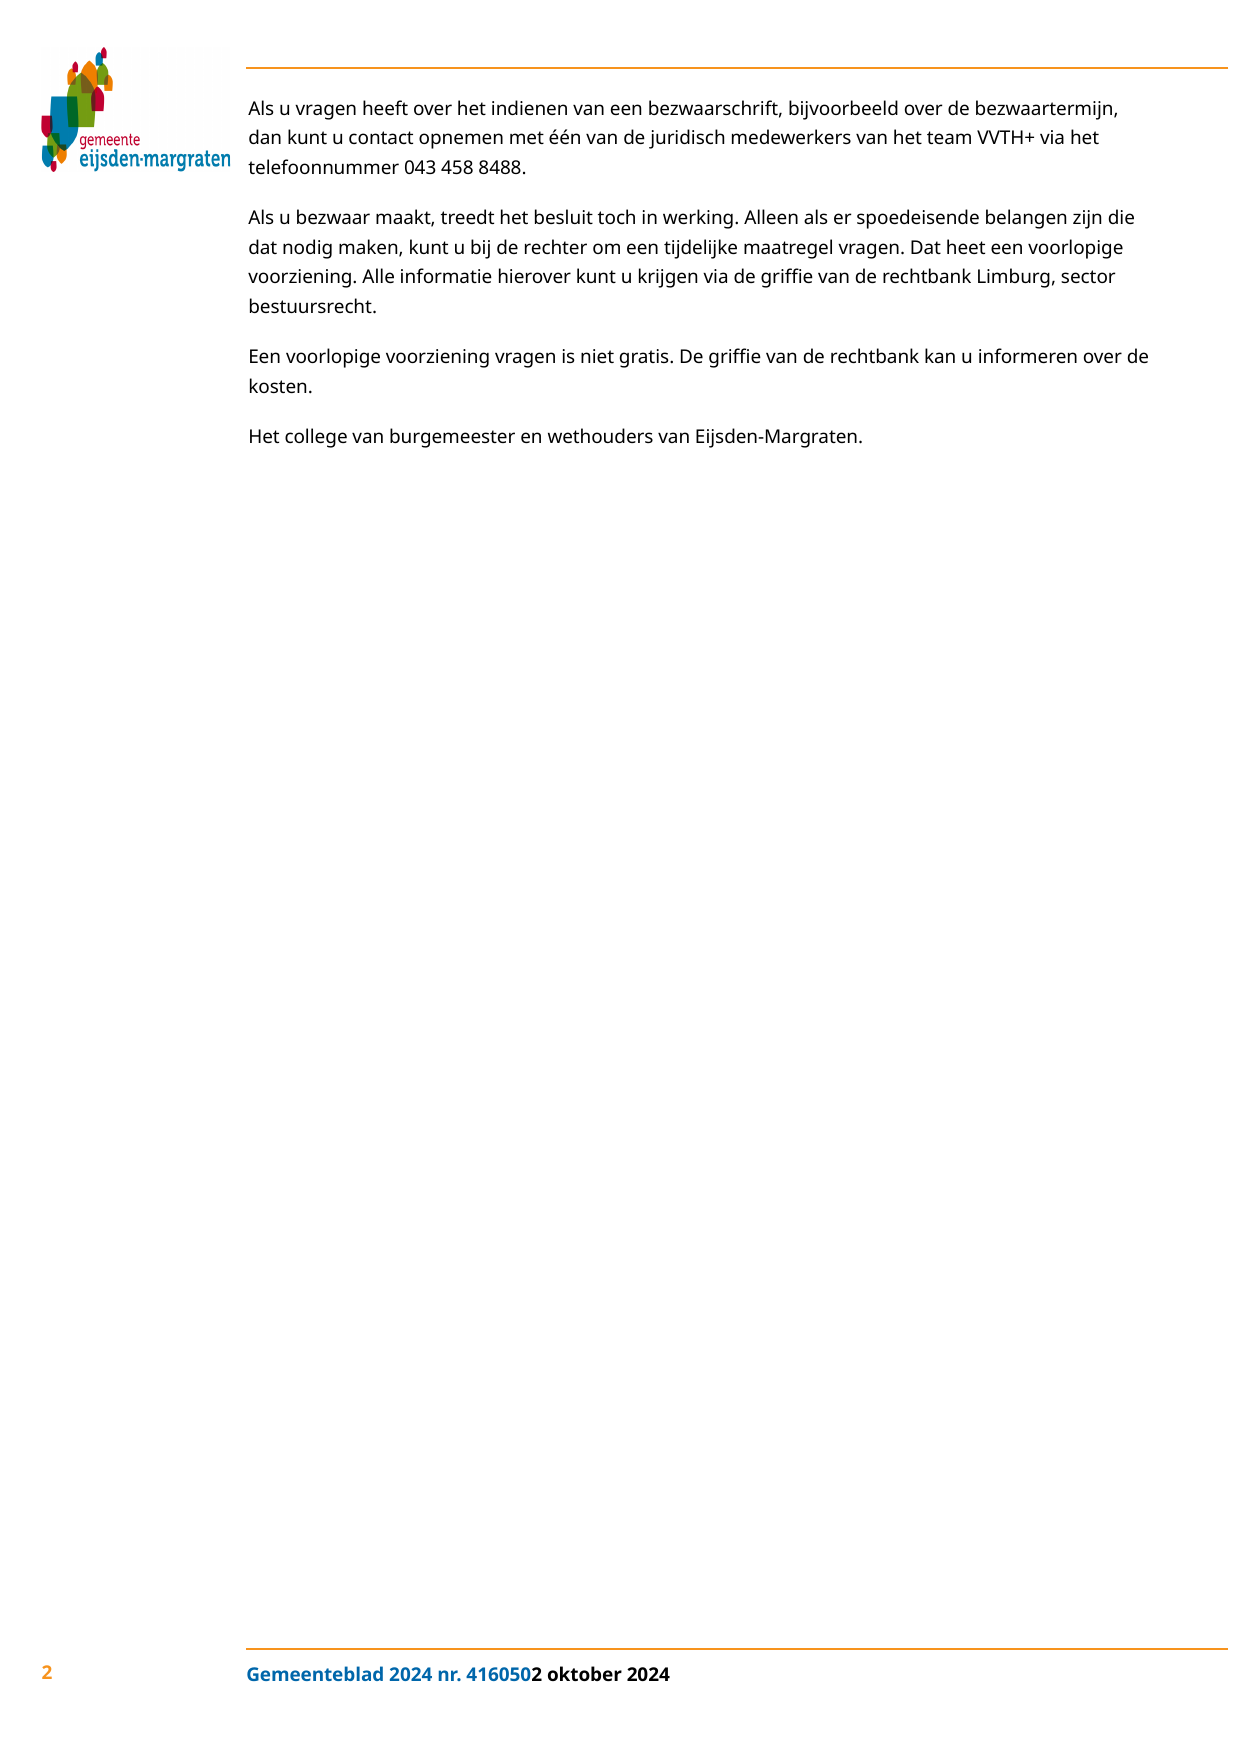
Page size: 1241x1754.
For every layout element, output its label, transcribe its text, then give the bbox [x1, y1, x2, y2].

text Als u bezwaar maakt, treedt het besluit toch in werking. Alleen als er spoedeisende belangen zijn die dat nodig maken, kunt u bij de rechter om een tijdelijke maatregel vragen. Dat heet een voorlopige voorziening. Alle informatie hierover kunt u krijgen via de griffie van de rechtbank Limburg, sector bestuursrecht. [248, 204, 1152, 319]
picture [41, 47, 231, 172]
text Als u vragen heeft over het indienen van een bezwaarschrift, bijvoorbeeld over de bezwaartermijn, dan kunt u contact opnemen met één van de juridisch medewerkers van het team VVTH+ via het telefoonnummer 043 458 8488. [248, 95, 1152, 180]
text Een voorlopige voorziening vragen is niet gratis. De griffie van de rechtbank kan u informeren over de kosten. [248, 343, 1152, 399]
text Het college van burgemeester en wethouders van Eijsden-Margraten. [248, 423, 1152, 449]
